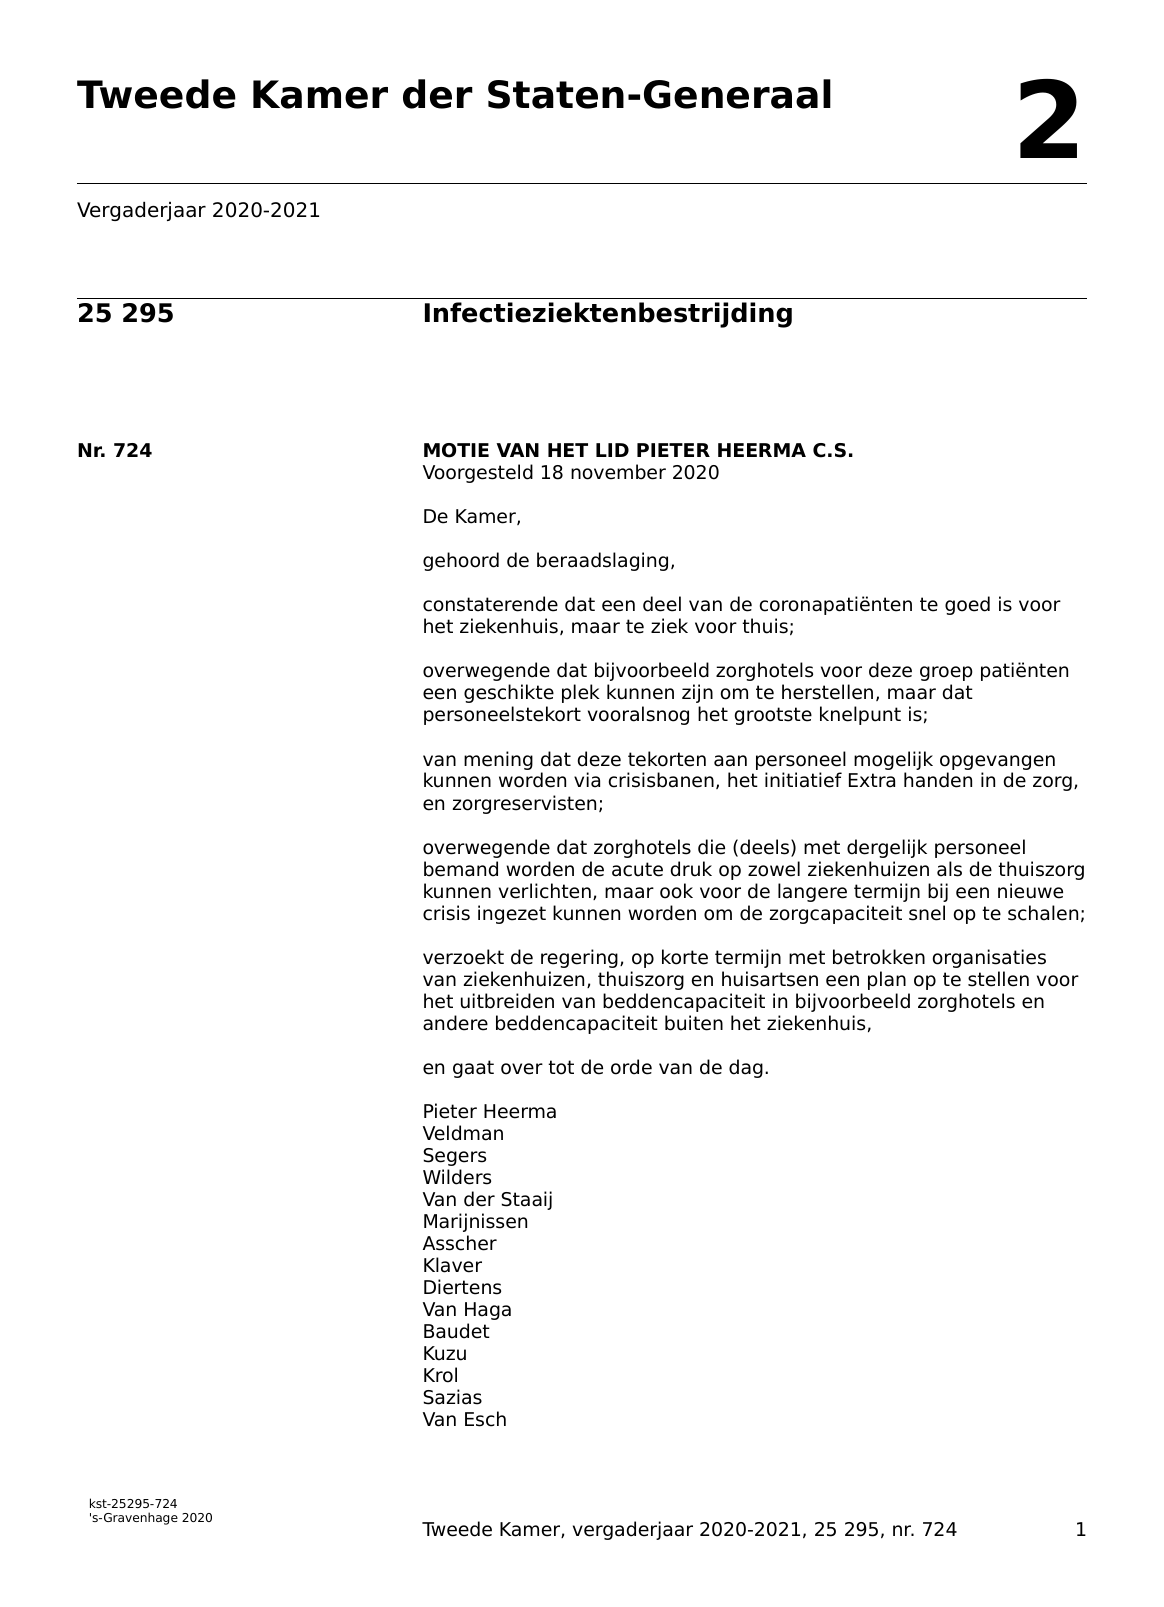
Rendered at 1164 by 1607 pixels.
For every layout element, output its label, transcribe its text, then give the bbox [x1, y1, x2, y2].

text Van der Staaij [422, 1189, 1087, 1211]
text Van Esch [422, 1409, 1087, 1431]
subtitle Nr. 724 MOTIE VAN HET LID PIETER HEERMA C.S. [77, 440, 1087, 462]
text Diertens [422, 1277, 1087, 1299]
text Van Haga [422, 1299, 1087, 1321]
text Asscher [422, 1233, 1087, 1255]
text en gaat over tot de orde van de dag. [422, 1057, 1087, 1079]
text constaterende dat een deel van de coronapatiënten te goed is voor het ziekenhuis, maar te ziek voor thuis; [422, 594, 1087, 638]
text verzoekt de regering, op korte termijn met betrokken organisaties van ziekenhuizen, thuiszorg en huisartsen een plan op te stellen voor het uitbreiden van beddencapaciteit in bijvoorbeeld zorghotels en andere beddencapaciteit buiten het ziekenhuis, [422, 947, 1087, 1034]
text Marijnissen [422, 1211, 1087, 1233]
text Voorgesteld 18 november 2020 [422, 462, 1087, 484]
subtitle 25 295 Infectieziektenbestrijding [77, 299, 1087, 329]
text Wilders [422, 1167, 1087, 1189]
text De Kamer, [422, 506, 1087, 528]
table_header Tweede Kamer der Staten-Generaal [77, 59, 886, 183]
table_cell Vergaderjaar 2020-2021 [77, 184, 1087, 298]
text overwegende dat zorghotels die (deels) met dergelijk personeel bemand worden de acute druk op zowel ziekenhuizen als de thuiszorg kunnen verlichten, maar ook voor de langere termijn bij een nieuwe crisis ingezet kunnen worden om de zorgcapaciteit snel op te schalen; [422, 837, 1087, 924]
text Baudet [422, 1321, 1087, 1343]
text Pieter Heerma [422, 1101, 1087, 1123]
text 's-Gravenhage 2020 [88, 1511, 323, 1525]
text van mening dat deze tekorten aan personeel mogelijk opgevangen kunnen worden via crisisbanen, het initiatief Extra handen in de zorg, en zorgreservisten; [422, 748, 1087, 814]
text Segers [422, 1145, 1087, 1167]
text gehoord de beraadslaging, [422, 550, 1087, 572]
table_header 2 [886, 59, 1087, 183]
text Veldman [422, 1123, 1087, 1145]
text Klaver [422, 1255, 1087, 1277]
text Kuzu [422, 1343, 1087, 1365]
text Sazias [422, 1387, 1087, 1409]
text Krol [422, 1365, 1087, 1387]
text overwegende dat bijvoorbeeld zorghotels voor deze groep patiënten een geschikte plek kunnen zijn om te herstellen, maar dat personeelstekort vooralsnog het grootste knelpunt is; [422, 660, 1087, 726]
text kst-25295-724 [88, 1497, 323, 1511]
